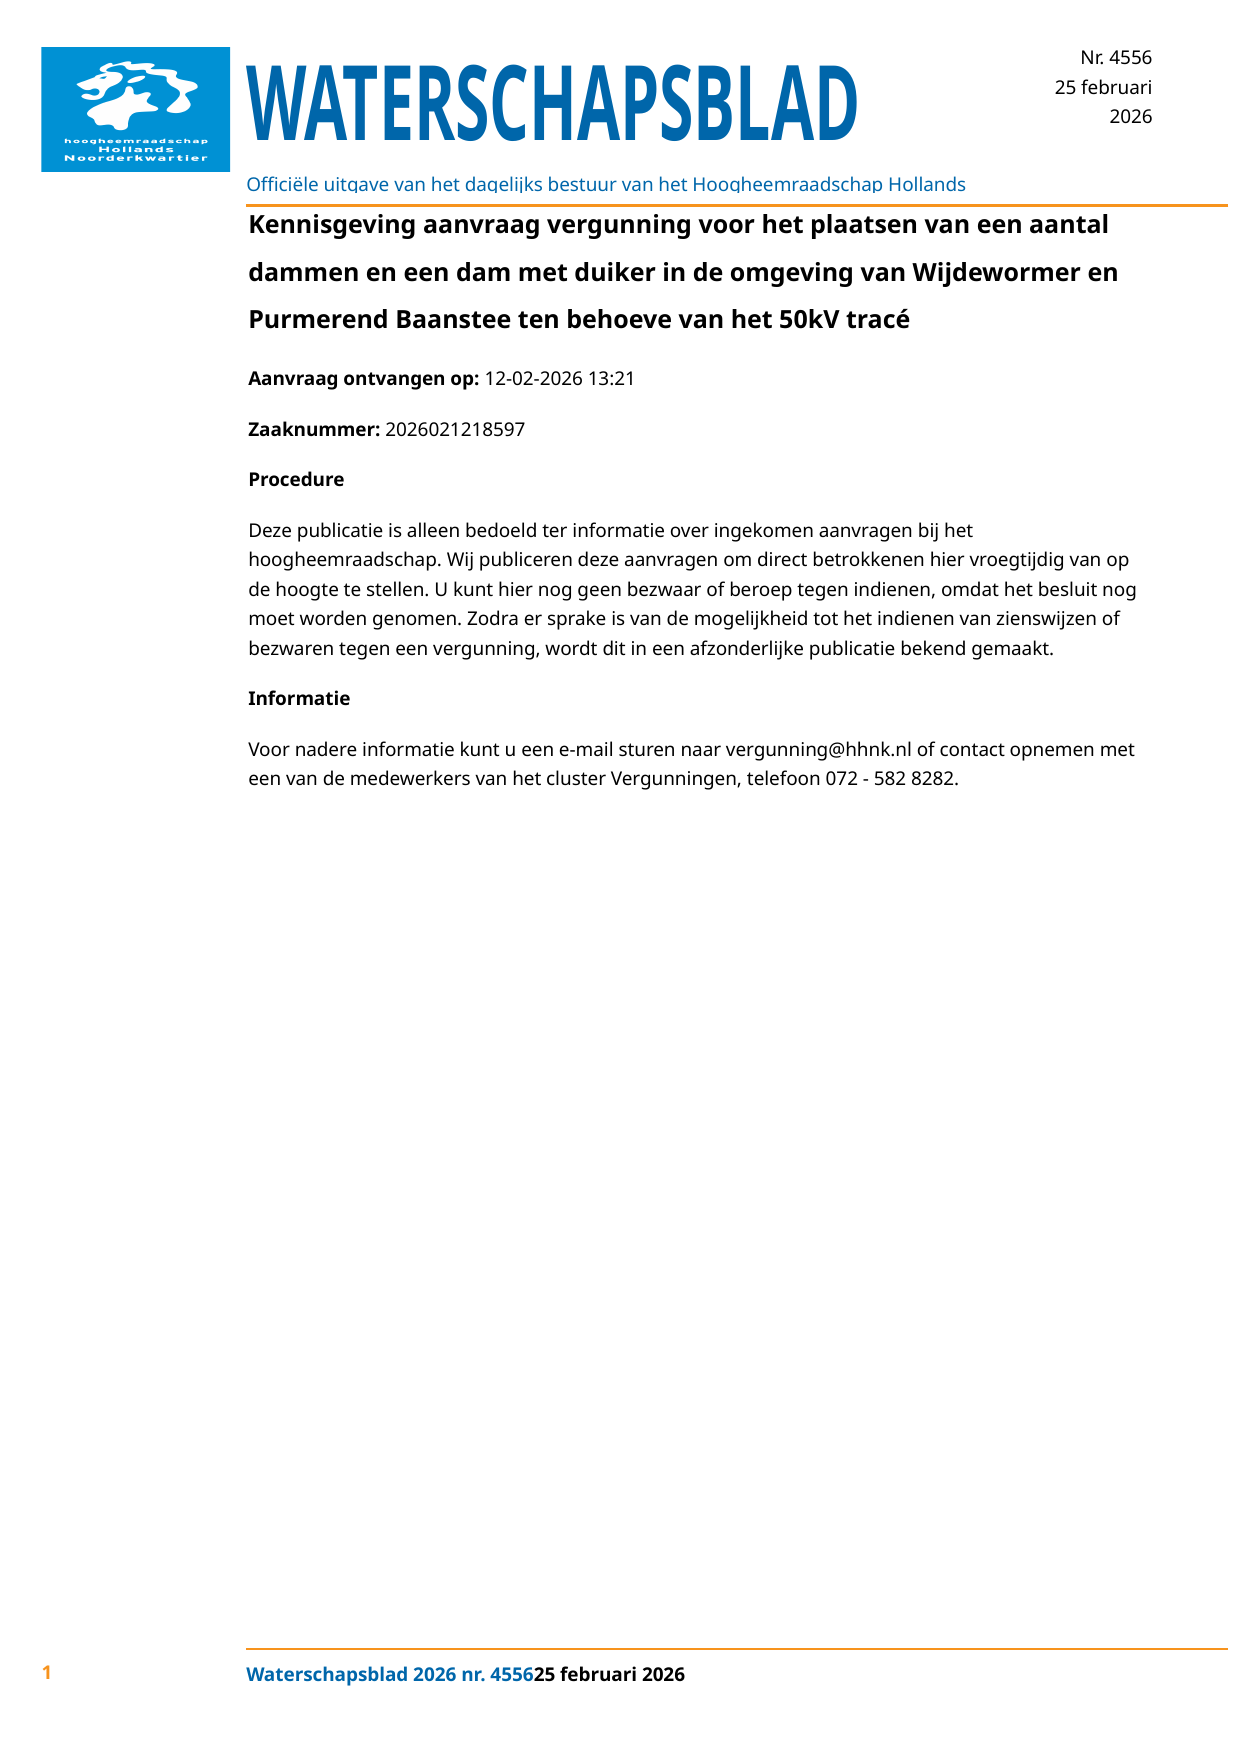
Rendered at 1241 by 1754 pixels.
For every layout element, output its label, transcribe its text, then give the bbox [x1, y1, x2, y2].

text Informatie [248, 686, 1152, 711]
picture [129, 76, 144, 82]
text Aanvraag ontvangen op: 12-02-2026 13:21 [248, 366, 1152, 391]
picture [78, 64, 122, 99]
text Kennisgeving aanvraag vergunning voor het plaatsen van een aantal dammen en een dam met duiker in de omgeving van Wijdewormer en Purmerend Baanstee ten behoeve van het 50kV tracé [248, 207, 1152, 336]
picture [88, 87, 157, 130]
text Zaaknummer: 2026021218597 [248, 416, 1152, 442]
text Deze publicatie is alleen bedoeld ter informatie over ingekomen aanvragen bij het hoogheemraadschap. Wij publiceren deze aanvragen om direct betrokkenen hier vroegtijdig van op de hoogte te stellen. U kunt hier nog geen bezwaar of beroep tegen indienen, omdat het besluit nog moet worden genomen. Zodra er sprake is van de mogelijkheid tot het indienen van zienswijzen of bezwaren tegen een vergunning, wordt dit in een afzonderlijke publicatie bekend gemaakt. [248, 517, 1152, 661]
picture [118, 62, 197, 112]
text Voor nadere informatie kunt u een e-mail sturen naar vergunning@hhnk.nl of contact opnemen met een van de medewerkers van het cluster Vergunningen, telefoon 072 - 582 8282. [248, 736, 1152, 791]
text Procedure [248, 466, 1152, 492]
